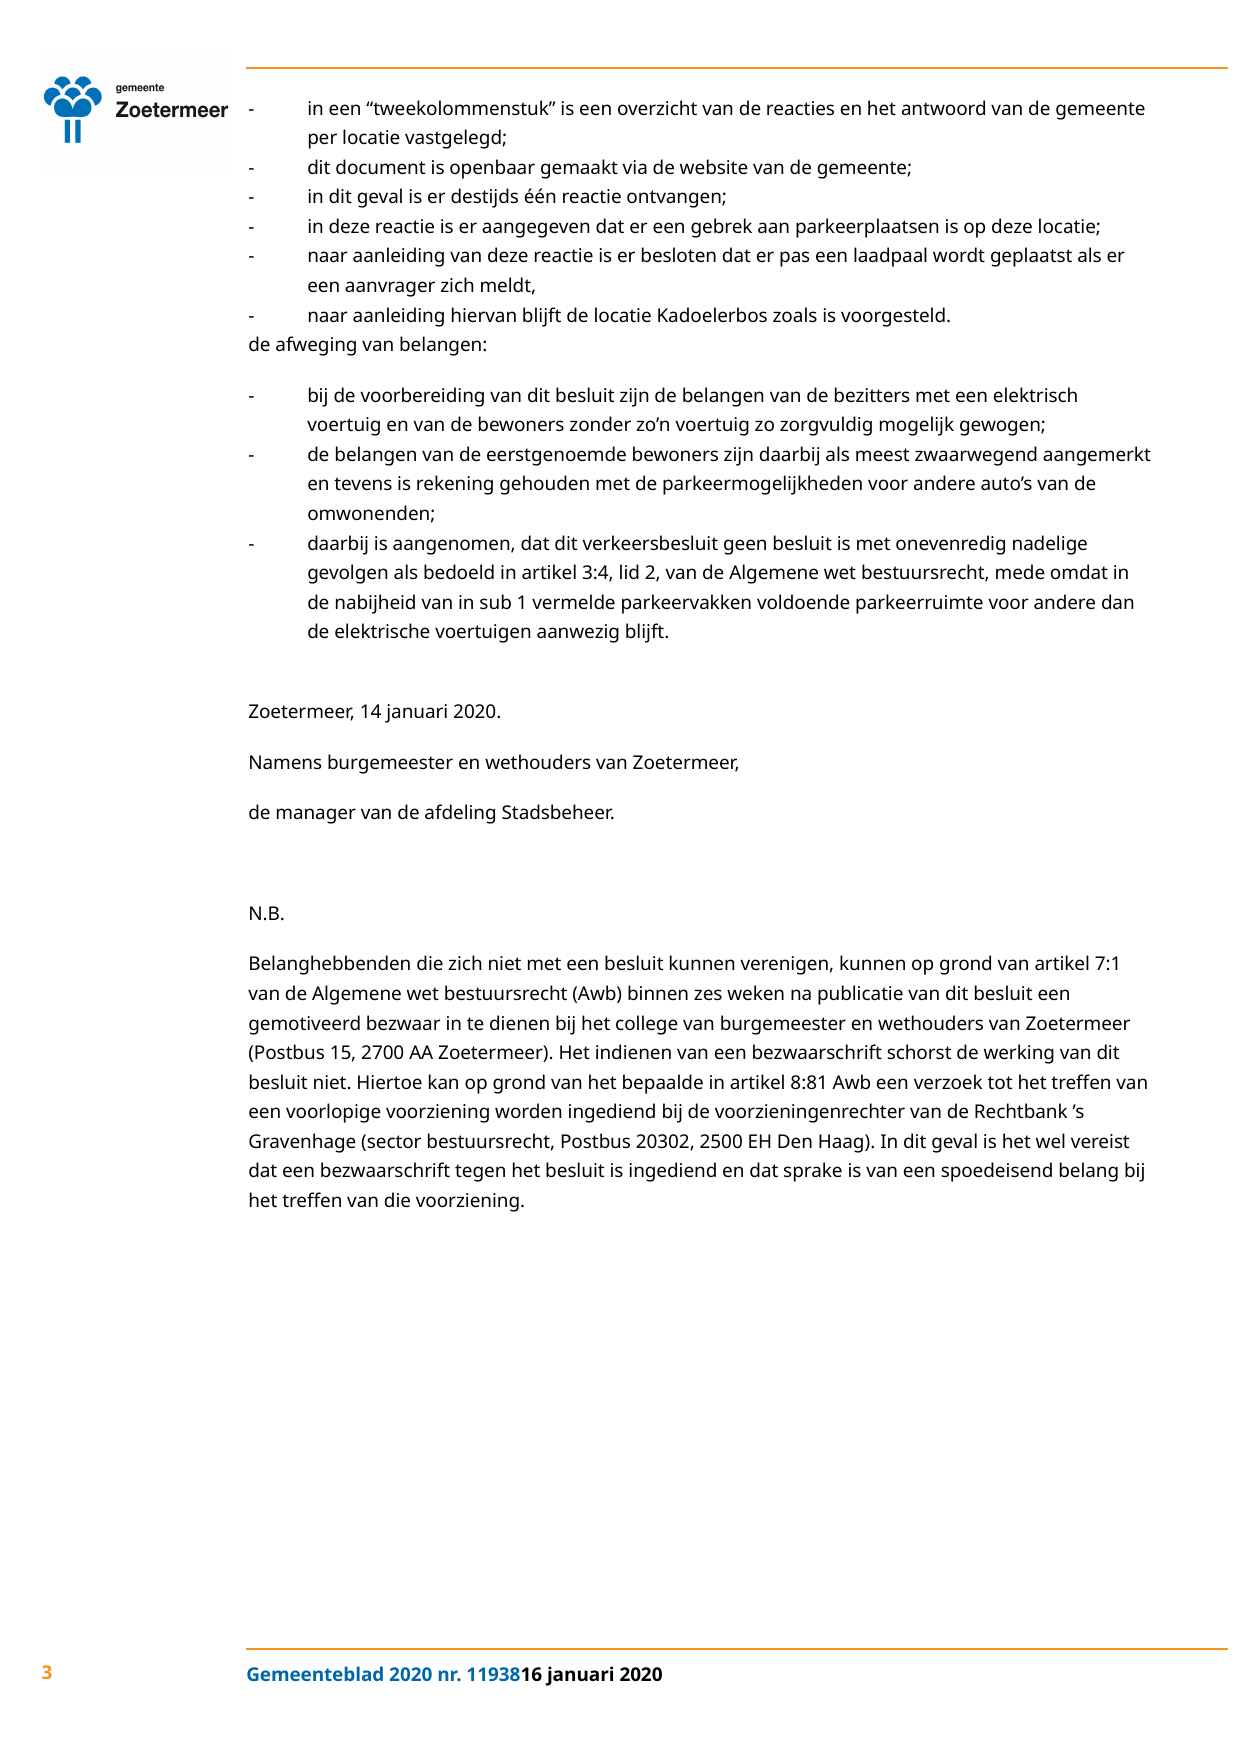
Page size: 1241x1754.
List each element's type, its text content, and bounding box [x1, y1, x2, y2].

text Zoetermeer, 14 januari 2020. [248, 698, 1152, 724]
text Belanghebbenden die zich niet met een besluit kunnen verenigen, kunnen op grond van artikel 7:1 van de Algemene wet bestuursrecht (Awb) binnen zes weken na publicatie van dit besluit een gemotiveerd bezwaar in te dienen bij het college van burgemeester en wethouders van Zoetermeer (Postbus 15, 2700 AA Zoetermeer). Het indienen van een bezwaarschrift schorst de werking van dit besluit niet. Hiertoe kan op grond van het bepaalde in artikel 8:81 Awb een verzoek tot het treffen van een voorlopige voorziening worden ingediend bij de voorzieningenrechter van de Rechtbank ’s Gravenhage (sector bestuursrecht, Postbus 20302, 2500 EH Den Haag). In dit geval is het wel vereist dat een bezwaarschrift tegen het besluit is ingediend en dat sprake is van een spoedeisend belang bij het treffen van die voorziening. [248, 951, 1152, 1213]
list bij de voorbereiding van dit besluit zijn de belangen van de bezitters met een elektrisch voertuig en van de bewoners zonder zo’n voertuig zo zorgvuldig mogelijk gewogen; [248, 382, 1152, 437]
list de belangen van de eerstgenoemde bewoners zijn daarbij als meest zwaarwegend aangemerkt en tevens is rekening gehouden met de parkeermogelijkheden voor andere auto’s van de omwonenden; [248, 441, 1152, 526]
text N.B. [248, 900, 1152, 926]
list naar aanleiding van deze reactie is er besloten dat er pas een laadpaal wordt geplaatst als er een aanvrager zich meldt, [248, 243, 1152, 298]
list in dit geval is er destijds één reactie ontvangen; [248, 183, 1152, 209]
text de manager van de afdeling Stadsbeheer. [248, 799, 1152, 825]
list in een “tweekolommenstuk” is een overzicht van de reacties en het antwoord van de gemeente per locatie vastgelegd; [248, 95, 1152, 150]
picture [41, 47, 231, 172]
text Namens burgemeester en wethouders van Zoetermeer, [248, 749, 1152, 775]
list in deze reactie is er aangegeven dat er een gebrek aan parkeerplaatsen is op deze locatie; [248, 213, 1152, 239]
list naar aanleiding hiervan blijft de locatie Kadoelerbos zoals is voorgesteld. [248, 302, 1152, 328]
list daarbij is aangenomen, dat dit verkeersbesluit geen besluit is met onevenredig nadelige gevolgen als bedoeld in artikel 3:4, lid 2, van de Algemene wet bestuursrecht, mede omdat in de nabijheid van in sub 1 vermelde parkeervakken voldoende parkeerruimte voor andere dan de elektrische voertuigen aanwezig blijft. [248, 530, 1152, 644]
list dit document is openbaar gemaakt via de website van de gemeente; [248, 154, 1152, 180]
text de afweging van belangen: [248, 331, 1152, 357]
